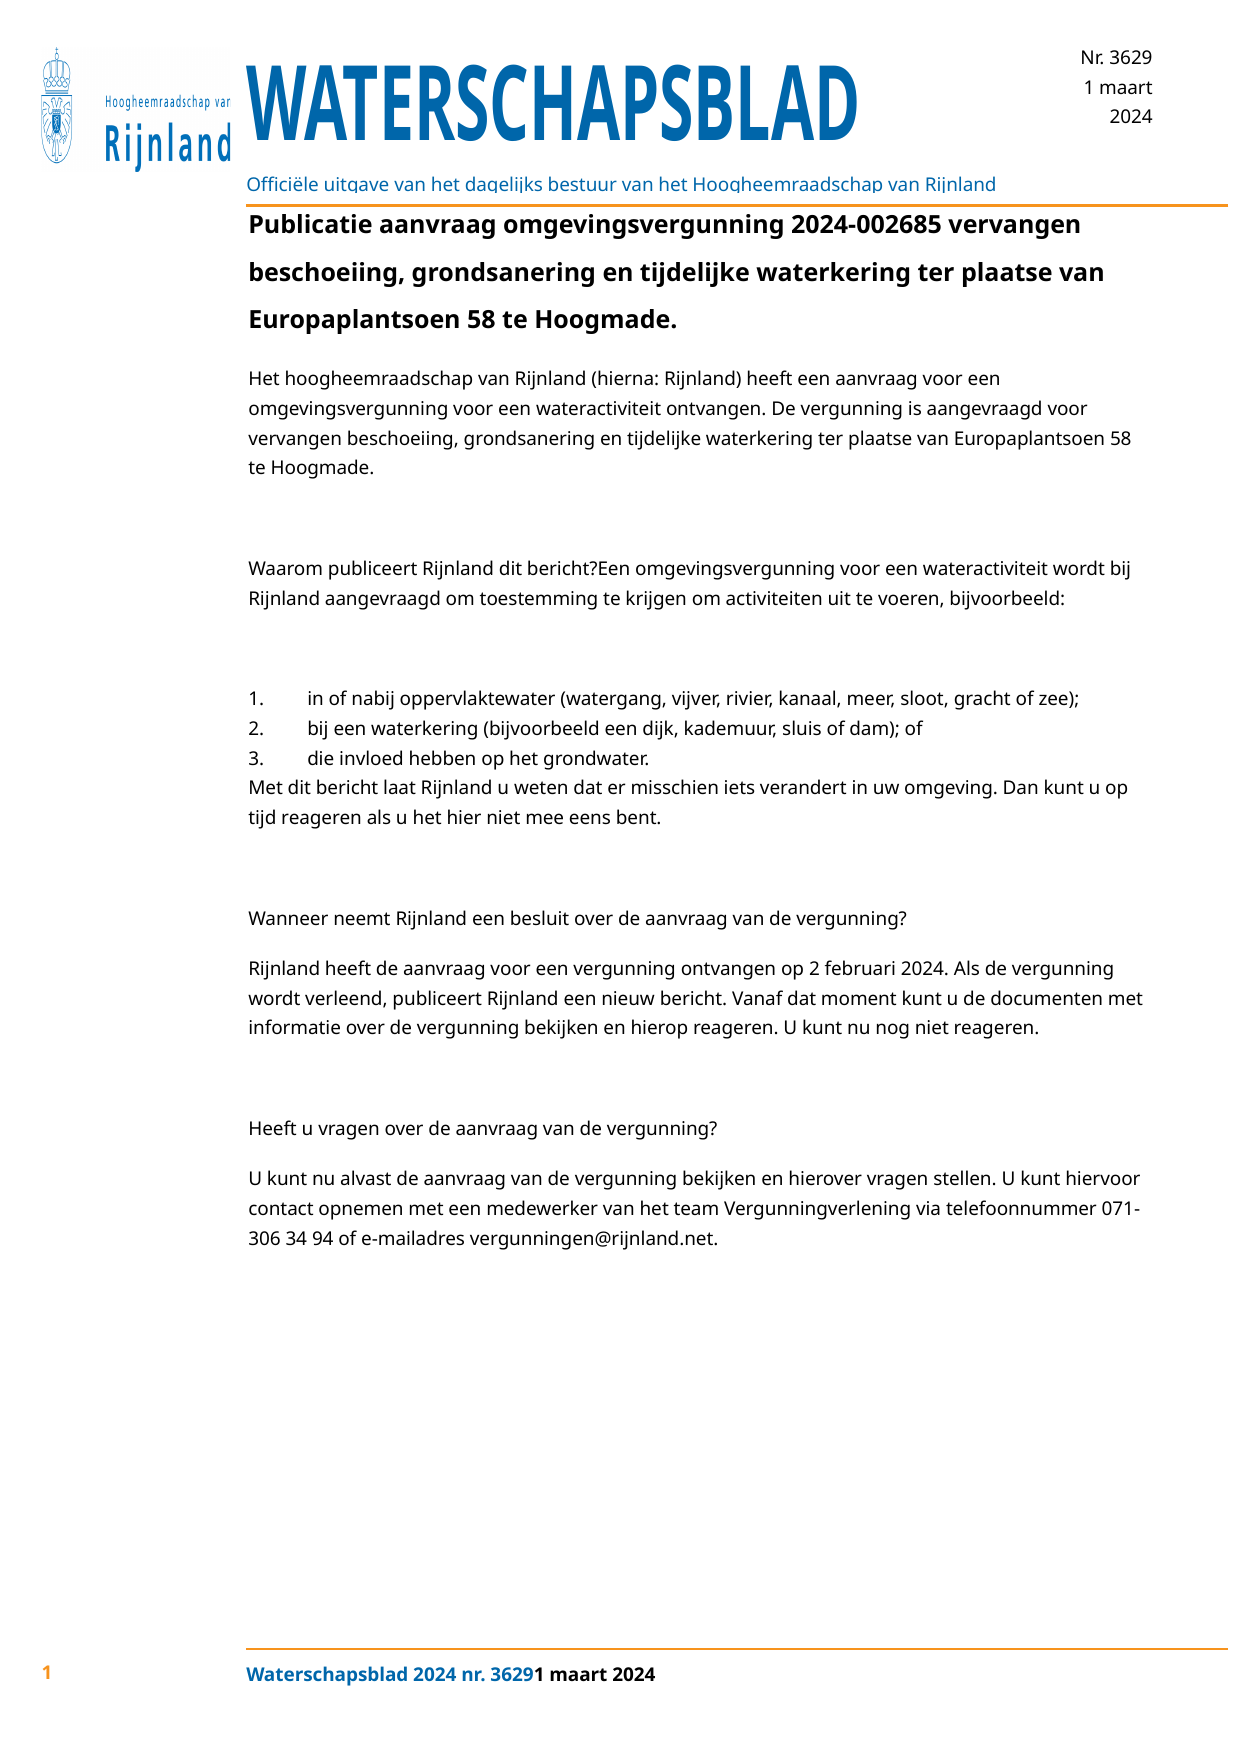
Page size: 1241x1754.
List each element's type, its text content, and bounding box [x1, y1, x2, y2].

list die invloed hebben op het grondwater. [248, 745, 1152, 770]
text U kunt nu alvast de aanvraag van de vergunning bekijken en hierover vragen stellen. U kunt hiervoor contact opnemen met een medewerker van het team Vergunningverlening via telefoonnummer 071-306 34 94 of e-mailadres vergunningen@rijnland.net. [248, 1166, 1152, 1250]
text Wanneer neemt Rijnland een besluit over de aanvraag van de vergunning? [248, 905, 1152, 930]
text Het hoogheemraadschap van Rijnland (hierna: Rijnland) heeft een aanvraag voor een omgevingsvergunning voor een wateractiviteit ontvangen. De vergunning is aangevraagd voor vervangen beschoeiing, grondsanering en tijdelijke waterkering ter plaatse van Europaplantsoen 58 te Hoogmade. [248, 366, 1152, 480]
list in of nabij oppervlaktewater (watergang, vijver, rivier, kanaal, meer, sloot, gracht of zee); [248, 686, 1152, 711]
text Met dit bericht laat Rijnland u weten dat er misschien iets verandert in uw omgeving. Dan kunt u op tijd reageren als u het hier niet mee eens bent. [248, 774, 1152, 829]
text Waarom publiceert Rijnland dit bericht?Een omgevingsvergunning voor een wateractiviteit wordt bij Rijnland aangevraagd om toestemming te krijgen om activiteiten uit te voeren, bijvoorbeeld: [248, 555, 1152, 610]
text Rijnland heeft de aanvraag voor een vergunning ontvangen op 2 februari 2024. Als de vergunning wordt verleend, publiceert Rijnland een nieuw bericht. Vanaf dat moment kunt u de documenten met informatie over de vergunning bekijken en hierop reageren. U kunt nu nog niet reageren. [248, 955, 1152, 1040]
picture [41, 47, 231, 172]
text Publicatie aanvraag omgevingsvergunning 2024-002685 vervangen beschoeiing, grondsanering en tijdelijke waterkering ter plaatse van Europaplantsoen 58 te Hoogmade. [248, 207, 1152, 336]
text Heeft u vragen over de aanvraag van de vergunning? [248, 1115, 1152, 1141]
list bij een waterkering (bijvoorbeeld een dijk, kademuur, sluis of dam); of [248, 715, 1152, 741]
